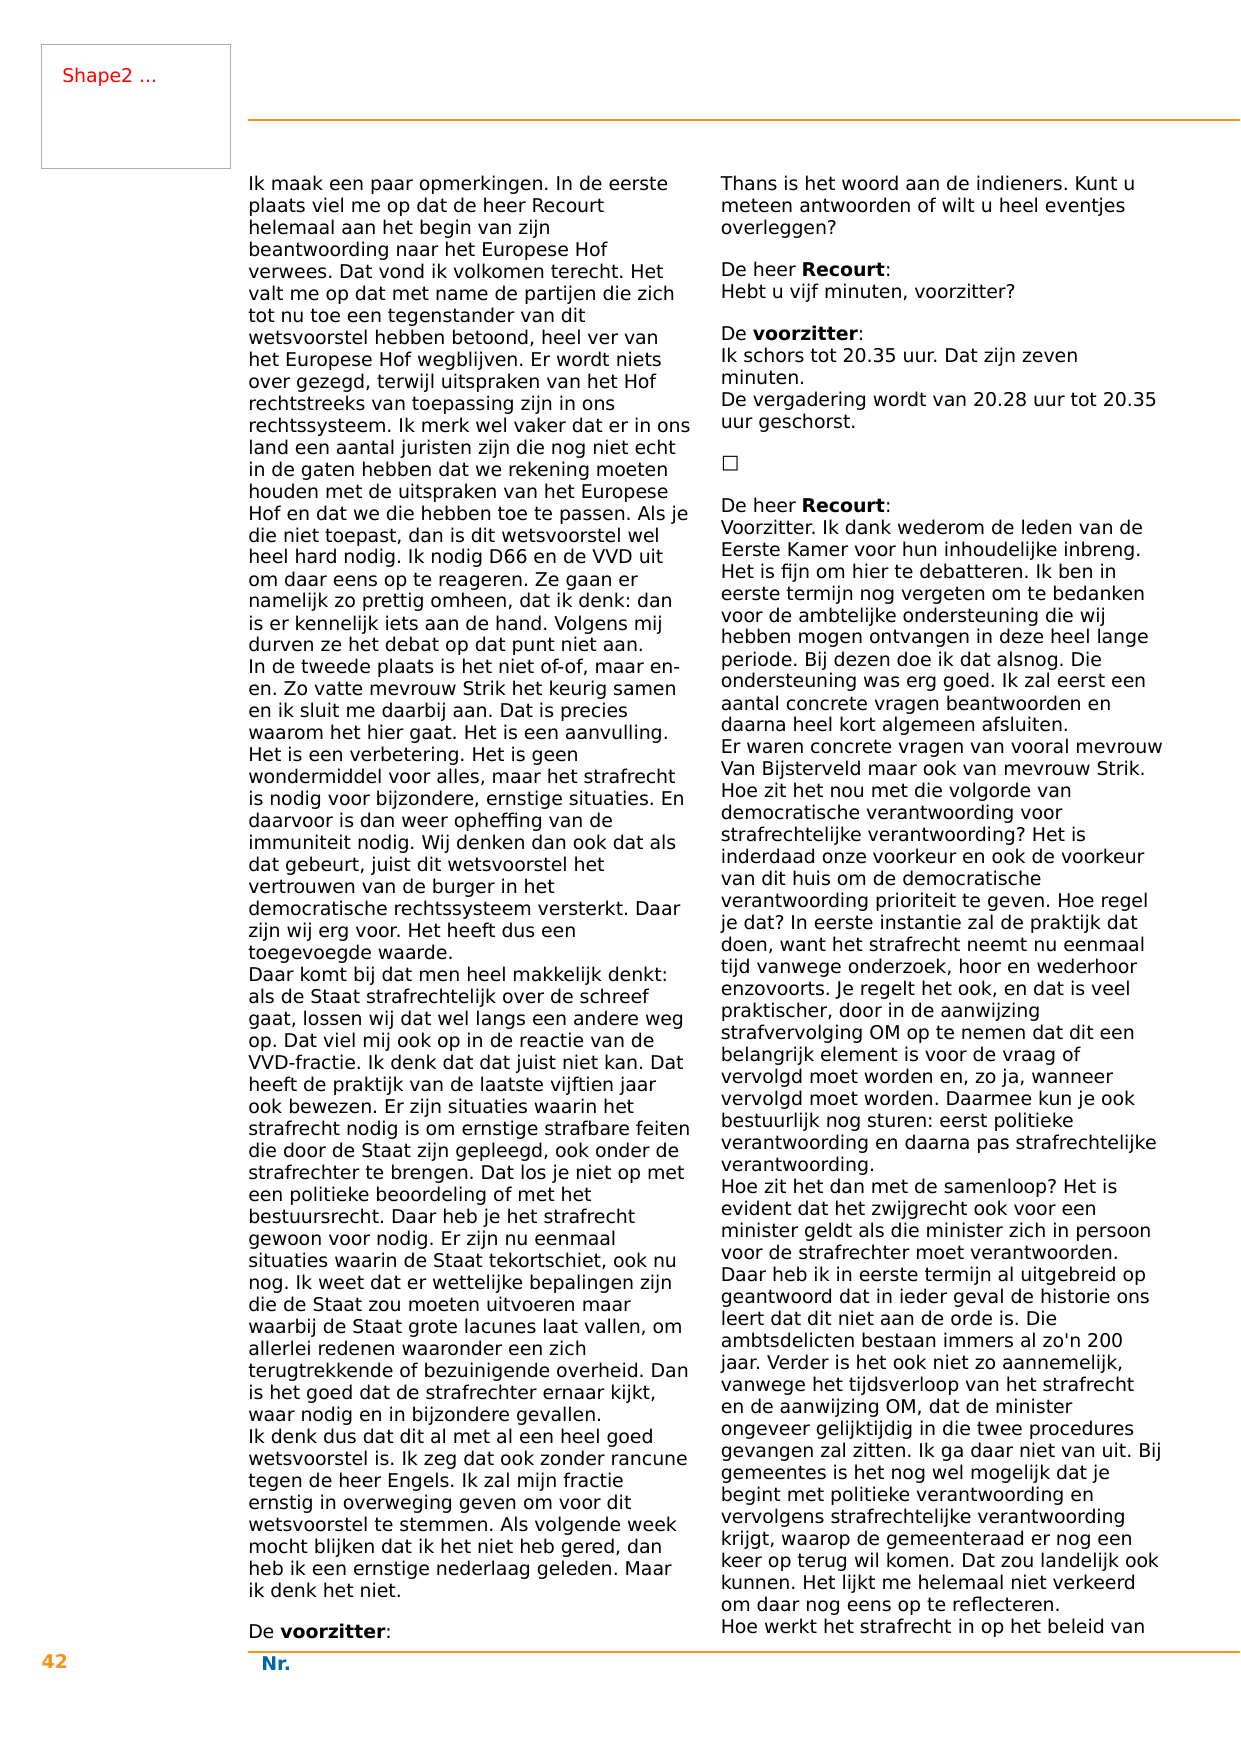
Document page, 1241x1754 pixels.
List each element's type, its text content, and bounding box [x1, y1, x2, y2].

text Thans is het woord aan de indieners. Kunt u meteen antwoorden of wilt u heel eventjes overleggen? [721, 173, 1163, 239]
text Hoe zit het dan met de samenloop? Het is evident dat het zwijgrecht ook voor een minister geldt als die minister zich in persoon voor de strafrechter moet verantwoorden. Daar heb ik in eerste termijn al uitgebreid op geantwoord dat in ieder geval de historie ons leert dat dit niet aan de orde is. Die ambtsdelicten bestaan immers al zo'n 200 jaar. Verder is het ook niet zo aannemelijk, vanwege het tijdsverloop van het strafrecht en de aanwijzing OM, dat de minister ongeveer gelijktijdig in die twee procedures gevangen zal zitten. Ik ga daar niet van uit. Bij gemeentes is het nog wel mogelijk dat je begint met politieke verantwoording en vervolgens strafrechtelijke verantwoording krijgt, waarop de gemeenteraad er nog een keer op terug wil komen. Dat zou landelijk ook kunnen. Het lijkt me helemaal niet verkeerd om daar nog eens op te reflecteren. [721, 1176, 1163, 1616]
text Ik schors tot 20.35 uur. Dat zijn zeven minuten. [721, 345, 1163, 389]
text De vergadering wordt van 20.28 uur tot 20.35 uur geschorst. [721, 389, 1163, 433]
text Er waren concrete vragen van vooral mevrouw Van Bijsterveld maar ook van mevrouw Strik. Hoe zit het nou met die volgorde van democratische verantwoording voor strafrechtelijke verantwoording? Het is inderdaad onze voorkeur en ook de voorkeur van dit huis om de democratische verantwoording prioriteit te geven. Hoe regel je dat? In eerste instantie zal de praktijk dat doen, want het strafrecht neemt nu eenmaal tijd vanwege onderzoek, hoor en wederhoor enzovoorts. Je regelt het ook, en dat is veel praktischer, door in de aanwijzing strafvervolging OM op te nemen dat dit een belangrijk element is voor de vraag of vervolgd moet worden en, zo ja, wanneer vervolgd moet worden. Daarmee kun je ook bestuurlijk nog sturen: eerst politieke verantwoording en daarna pas strafrechtelijke verantwoording. [721, 736, 1163, 1176]
text ⬜ [721, 453, 1163, 474]
text Voorzitter. Ik dank wederom de leden van de Eerste Kamer voor hun inhoudelijke inbreng. Het is fijn om hier te debatteren. Ik ben in eerste termijn nog vergeten om te bedanken voor de ambtelijke ondersteuning die wij hebben mogen ontvangen in deze heel lange periode. Bij dezen doe ik dat alsnog. Die ondersteuning was erg goed. Ik zal eerst een aantal concrete vragen beantwoorden en daarna heel kort algemeen afsluiten. [721, 517, 1163, 736]
text Ik maak een paar opmerkingen. In de eerste plaats viel me op dat de heer Recourt helemaal aan het begin van zijn beantwoording naar het Europese Hof verwees. Dat vond ik volkomen terecht. Het valt me op dat met name de partijen die zich tot nu toe een tegenstander van dit wetsvoorstel hebben betoond, heel ver van het Europese Hof wegblijven. Er wordt niets over gezegd, terwijl uitspraken van het Hof rechtstreeks van toepassing zijn in ons rechtssysteem. Ik merk wel vaker dat er in ons land een aantal juristen zijn die nog niet echt in de gaten hebben dat we rekening moeten houden met de uitspraken van het Europese Hof en dat we die hebben toe te passen. Als je die niet toepast, dan is dit wetsvoorstel wel heel hard nodig. Ik nodig D66 en de VVD uit om daar eens op te reageren. Ze gaan er namelijk zo prettig omheen, dat ik denk: dan is er kennelijk iets aan de hand. Volgens mij durven ze het debat op dat punt niet aan. [248, 173, 691, 656]
text De voorzitter: [721, 323, 1163, 345]
text Ik denk dus dat dit al met al een heel goed wetsvoorstel is. Ik zeg dat ook zonder rancune tegen de heer Engels. Ik zal mijn fractie ernstig in overweging geven om voor dit wetsvoorstel te stemmen. Als volgende week mocht blijken dat ik het niet heb gered, dan heb ik een ernstige nederlaag geleden. Maar ik denk het niet. [248, 1426, 691, 1601]
text Hoe werkt het strafrecht in op het beleid van [721, 1616, 1163, 1637]
text Daar komt bij dat men heel makkelijk denkt: als de Staat strafrechtelijk over de schreef gaat, lossen wij dat wel langs een andere weg op. Dat viel mij ook op in de reactie van de VVD-fractie. Ik denk dat dat juist niet kan. Dat heeft de praktijk van de laatste vijftien jaar ook bewezen. Er zijn situaties waarin het strafrecht nodig is om ernstige strafbare feiten die door de Staat zijn gepleegd, ook onder de strafrechter te brengen. Dat los je niet op met een politieke beoordeling of met het bestuursrecht. Daar heb je het strafrecht gewoon voor nodig. Er zijn nu eenmaal situaties waarin de Staat tekortschiet, ook nu nog. Ik weet dat er wettelijke bepalingen zijn die de Staat zou moeten uitvoeren maar waarbij de Staat grote lacunes laat vallen, om allerlei redenen waaronder een zich terugtrekkende of bezuinigende overheid. Dan is het goed dat de strafrechter ernaar kijkt, waar nodig en in bijzondere gevallen. [248, 964, 691, 1426]
text Hebt u vijf minuten, voorzitter? [721, 281, 1163, 303]
text De voorzitter: [248, 1621, 691, 1643]
text De heer Recourt: [721, 494, 1163, 517]
text De heer Recourt: [721, 259, 1163, 281]
text In de tweede plaats is het niet of-of, maar en-en. Zo vatte mevrouw Strik het keurig samen en ik sluit me daarbij aan. Dat is precies waarom het hier gaat. Het is een aanvulling. Het is een verbetering. Het is geen wondermiddel voor alles, maar het strafrecht is nodig voor bijzondere, ernstige situaties. En daarvoor is dan weer opheffing van de immuniteit nodig. Wij denken dan ook dat als dat gebeurt, juist dit wetsvoorstel het vertrouwen van de burger in het democratische rechtssysteem versterkt. Daar zijn wij erg voor. Het heeft dus een toegevoegde waarde. [248, 656, 691, 964]
